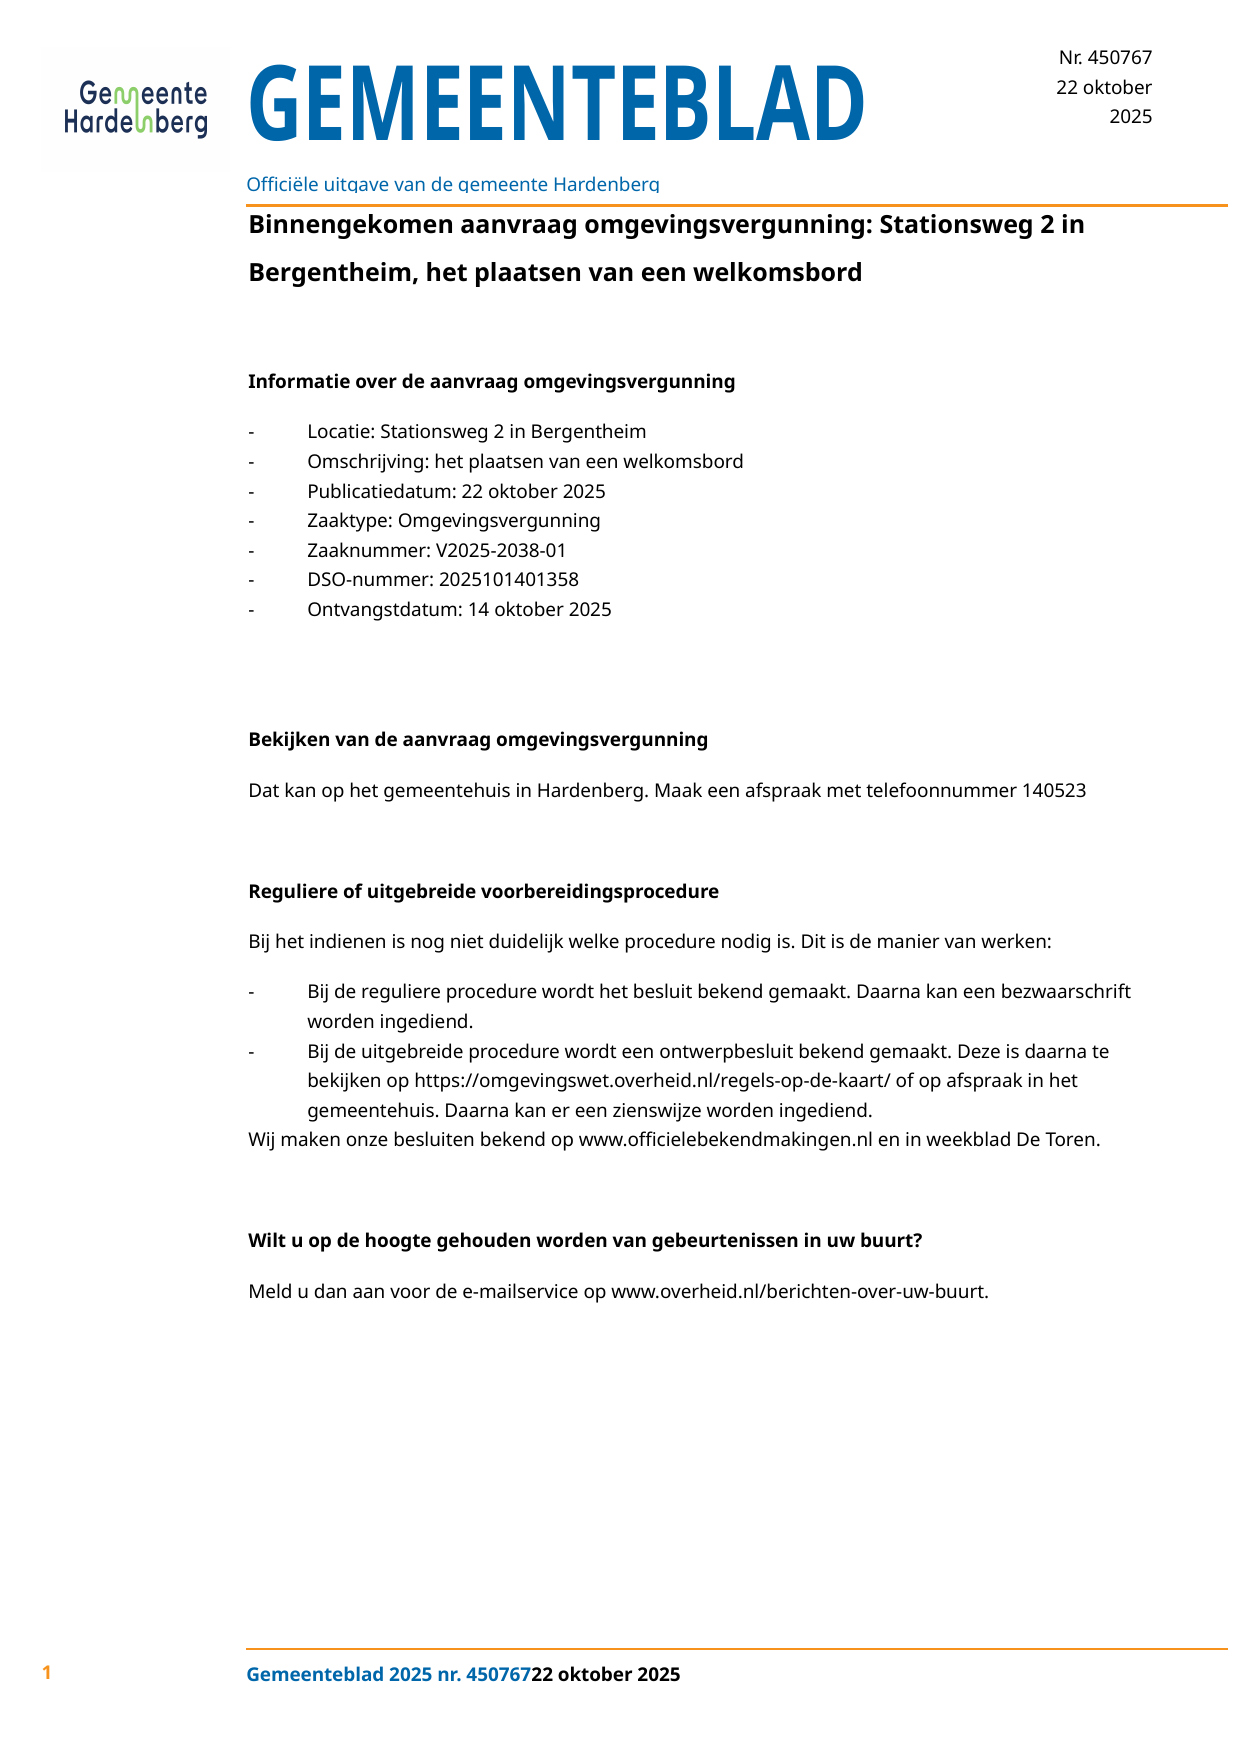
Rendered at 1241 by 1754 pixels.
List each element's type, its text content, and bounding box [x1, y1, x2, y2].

text Wilt u op de hoogte gehouden worden van gebeurtenissen in uw buurt? [248, 1227, 1152, 1253]
list Publicatiedatum: 22 oktober 2025 [248, 478, 1152, 504]
text Wij maken onze besluiten bekend op www.officielebekendmakingen.nl en in weekblad De Toren. [248, 1127, 1152, 1152]
list Zaaknummer: V2025-2038-01 [248, 537, 1152, 563]
text Bij het indienen is nog niet duidelijk welke procedure nodig is. Dit is de manier van werken: [248, 928, 1152, 954]
list Bij de reguliere procedure wordt het besluit bekend gemaakt. Daarna kan een bezwaarschrift worden ingediend. [248, 979, 1152, 1034]
list Zaaktype: Omgevingsvergunning [248, 507, 1152, 533]
list Locatie: Stationsweg 2 in Bergentheim [248, 419, 1152, 444]
list Bij de uitgebreide procedure wordt een ontwerpbesluit bekend gemaakt. Deze is daarna te bekijken op https://omgevingswet.overheid.nl/regels-op-de-kaart/ of op afspraak in het gemeentehuis. Daarna kan er een zienswijze worden ingediend. [248, 1038, 1152, 1123]
text Informatie over de aanvraag omgevingsvergunning [248, 368, 1152, 394]
text Meld u dan aan voor de e-mailservice op www.overheid.nl/berichten-over-uw-buurt. [248, 1278, 1152, 1304]
list Ontvangstdatum: 14 oktober 2025 [248, 596, 1152, 622]
picture [41, 47, 231, 172]
text Reguliere of uitgebreide voorbereidingsprocedure [248, 878, 1152, 904]
text Binnengekomen aanvraag omgevingsvergunning: Stationsweg 2 in Bergentheim, het plaatsen van een welkomsbord [248, 207, 1152, 288]
text Dat kan op het gemeentehuis in Hardenberg. Maak een afspraak met telefoonnummer 140523 [248, 777, 1152, 803]
list DSO-nummer: 2025101401358 [248, 567, 1152, 592]
text Bekijken van de aanvraag omgevingsvergunning [248, 727, 1152, 752]
list Omschrijving: het plaatsen van een welkomsbord [248, 448, 1152, 474]
